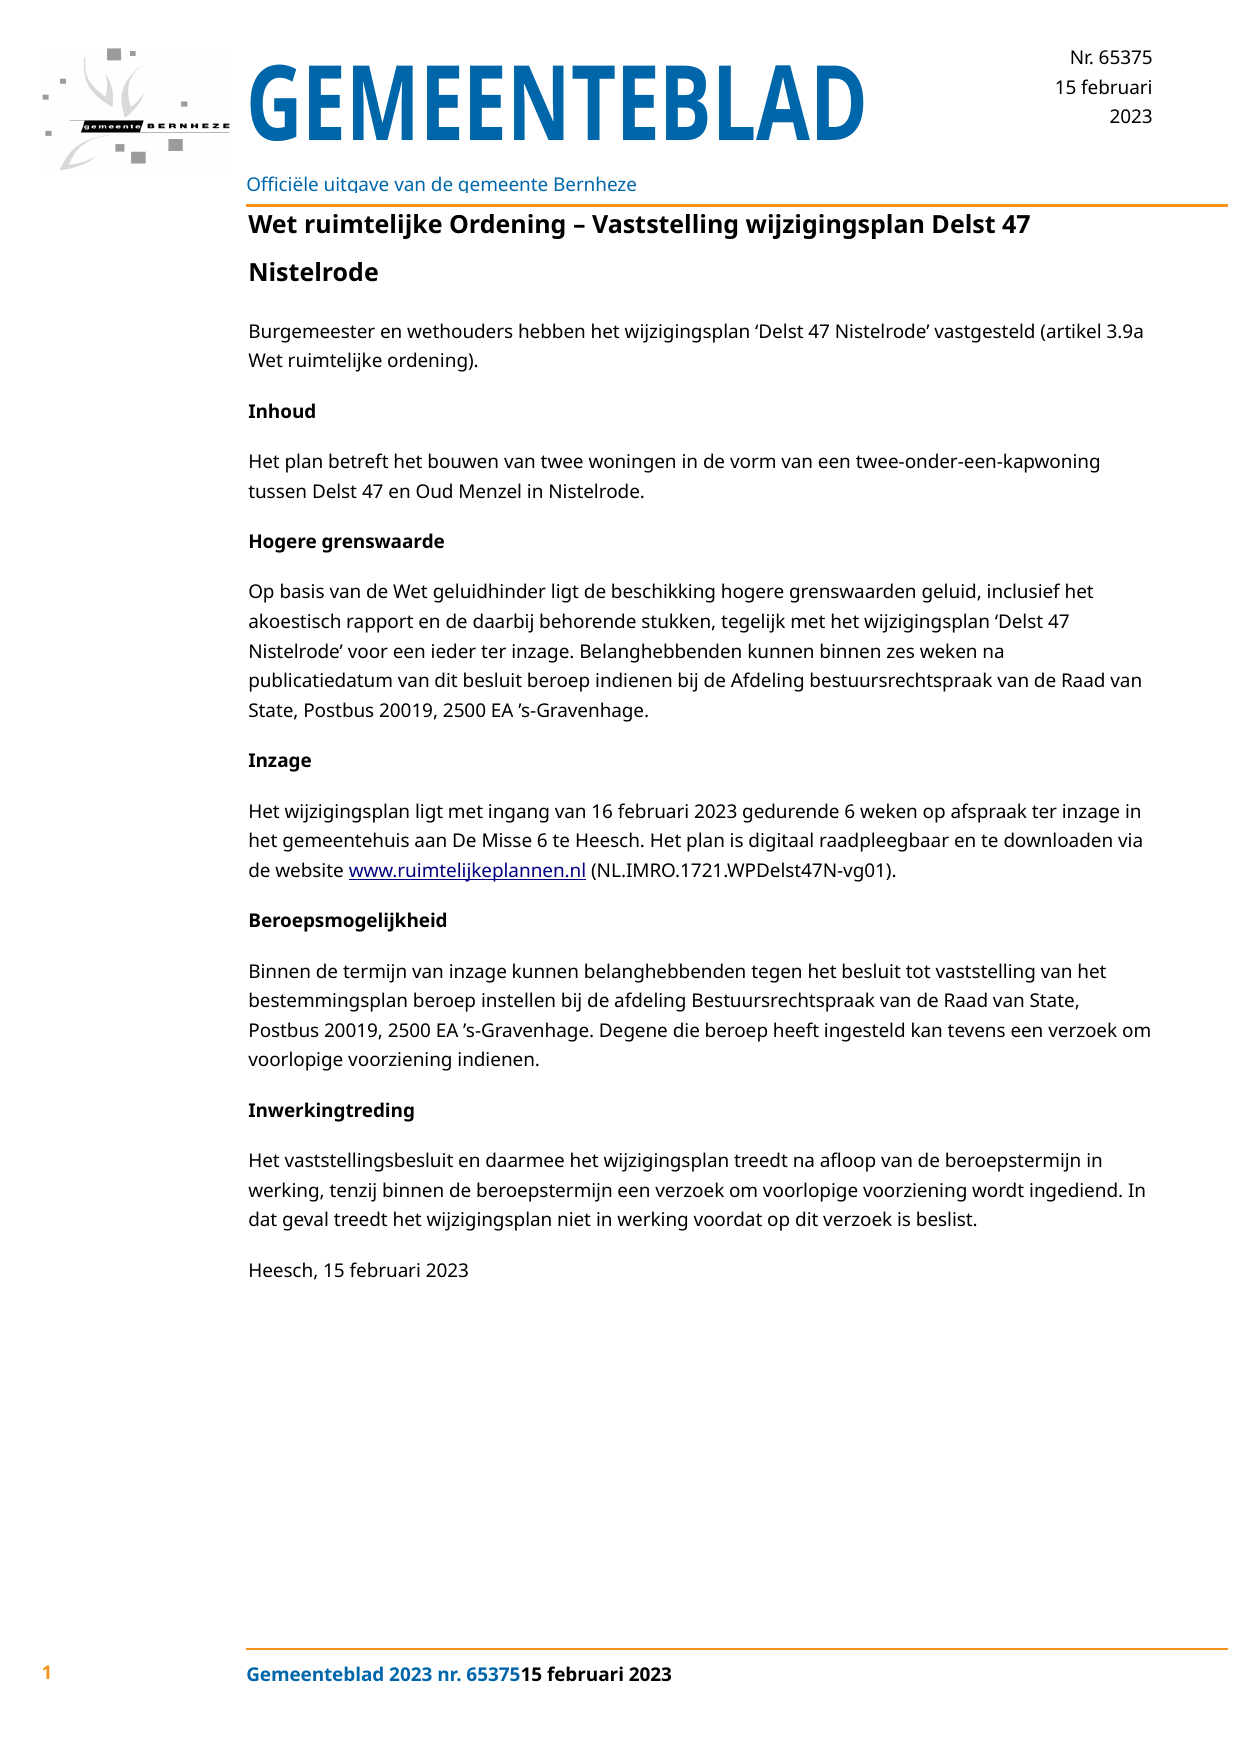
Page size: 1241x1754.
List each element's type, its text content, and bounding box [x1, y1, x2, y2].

text Beroepsmogelijkheid [248, 907, 1152, 933]
text Heesch, 15 februari 2023 [248, 1257, 1152, 1283]
text Het plan betreft het bouwen van twee woningen in de vorm van een twee-onder-een-kapwoning tussen Delst 47 en Oud Menzel in Nistelrode. [248, 448, 1152, 504]
text Het vaststellingsbesluit en daarmee het wijzigingsplan treedt na afloop van de beroepstermijn in werking, tenzij binnen de beroepstermijn een verzoek om voorlopige voorziening wordt ingediend. In dat geval treedt het wijzigingsplan niet in werking voordat op dit verzoek is beslist. [248, 1147, 1152, 1232]
text Op basis van de Wet geluidhinder ligt de beschikking hogere grenswaarden geluid, inclusief het akoestisch rapport en de daarbij behorende stukken, tegelijk met het wijzigingsplan ‘Delst 47 Nistelrode’ voor een ieder ter inzage. Belanghebbenden kunnen binnen zes weken na publicatiedatum van dit besluit beroep indienen bij de Afdeling bestuursrechtspraak van de Raad van State, Postbus 20019, 2500 EA ’s-Gravenhage. [248, 579, 1152, 723]
text Inwerkingtreding [248, 1097, 1152, 1123]
text Burgemeester en wethouders hebben het wijzigingsplan ‘Delst 47 Nistelrode’ vastgesteld (artikel 3.9a Wet ruimtelijke ordening). [248, 318, 1152, 373]
text Het wijzigingsplan ligt met ingang van 16 februari 2023 gedurende 6 weken op afspraak ter inzage in het gemeentehuis aan De Misse 6 te Heesch. Het plan is digitaal raadpleegbaar en te downloaden via de website www.ruimtelijkeplannen.nl (NL.IMRO.1721.WPDelst47N-vg01). [248, 798, 1152, 883]
text Wet ruimtelijke Ordening – Vaststelling wijzigingsplan Delst 47 Nistelrode [248, 207, 1152, 288]
text Inhoud [248, 398, 1152, 424]
text Inzage [248, 747, 1152, 773]
text Binnen de termijn van inzage kunnen belanghebbenden tegen het besluit tot vaststelling van het bestemmingsplan beroep instellen bij de afdeling Bestuursrechtspraak van de Raad van State, Postbus 20019, 2500 EA ’s-Gravenhage. Degene die beroep heeft ingesteld kan tevens een verzoek om voorlopige voorziening indienen. [248, 958, 1152, 1072]
picture [41, 47, 231, 172]
text Hogere grenswaarde [248, 528, 1152, 554]
